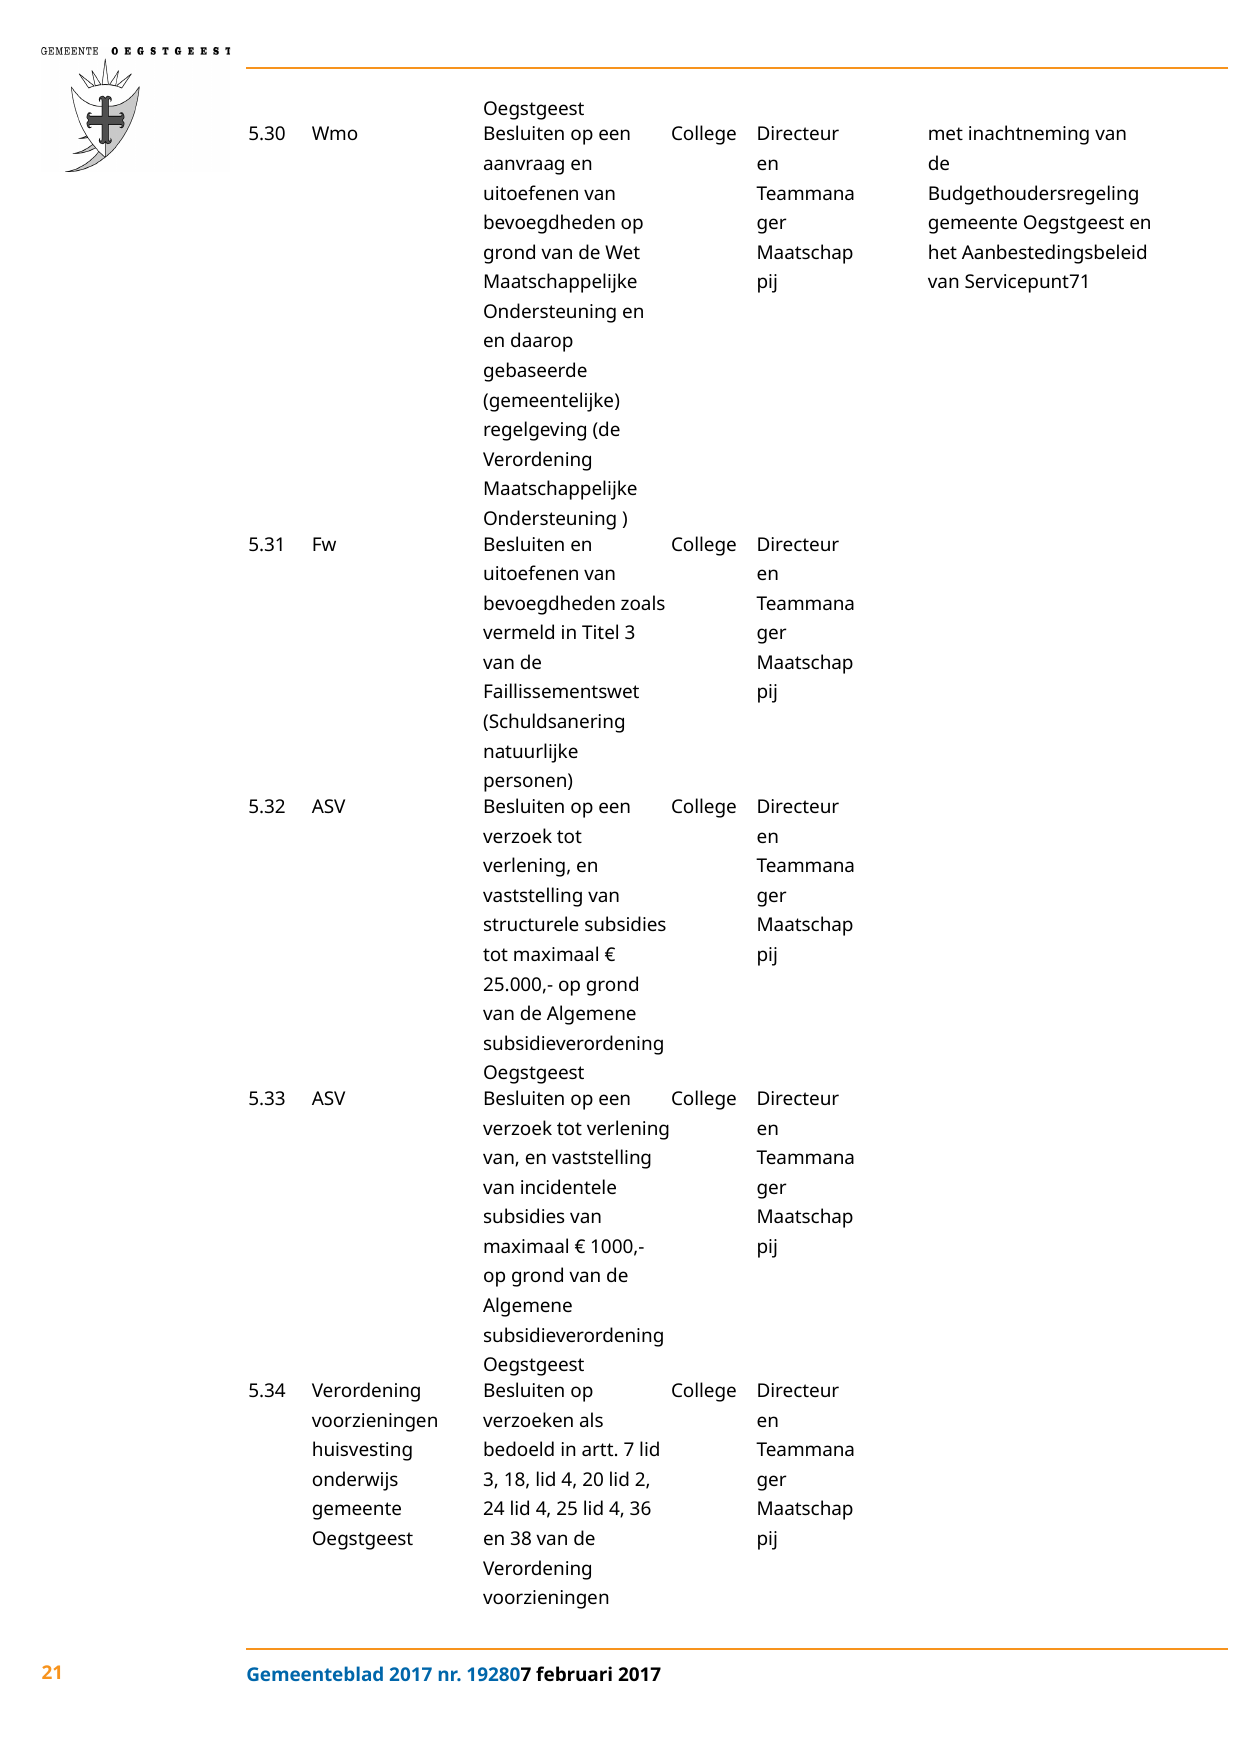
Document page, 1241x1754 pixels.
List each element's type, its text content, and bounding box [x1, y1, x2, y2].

table_cell met inachtneming van de Budgethoudersregeling gemeente Oegstgeest en het Aanbestedingsbeleid van Servicepunt71 [928, 121, 1152, 531]
table_cell College [671, 1085, 756, 1377]
table_cell 5.33 [248, 1085, 312, 1377]
table_cell Besluiten op een aanvraag en uitoefenen van bevoegdheden op grond van de Wet Maatschappelijke Ondersteuning en en daarop gebaseerde (gemeentelijke) regelgeving (de Verordening Maatschappelijke Ondersteuning ) [483, 121, 671, 531]
table_cell Besluiten op een verzoek tot verlening van, en vaststelling van incidentele subsidies van maximaal € 1000,- op grond van de Algemene subsidieverordening Oegstgeest [483, 1085, 671, 1377]
table_cell College [671, 793, 756, 1085]
table_cell Directeur en Teammanager Maatschappij [756, 531, 856, 793]
table_cell Besluiten op verzoeken als bedoeld in artt. 7 lid 3, 18, lid 4, 20 lid 2, 24 lid 4, 25 lid 4, 36 en 38 van de Verordening voorzieningen [483, 1377, 671, 1610]
table_cell ASV [312, 1085, 483, 1377]
table_cell Directeur en Teammanager Maatschappij [756, 793, 856, 1085]
table_cell 5.34 [248, 1377, 312, 1610]
table_cell [671, 95, 756, 121]
table_cell [928, 1085, 1152, 1377]
table_cell [856, 121, 928, 531]
table_cell [756, 95, 856, 121]
table_cell Fw [312, 531, 483, 793]
table_cell [928, 793, 1152, 1085]
table_cell [928, 95, 1152, 121]
table_cell Directeur en Teammanager Maatschappij [756, 121, 856, 531]
table_cell Besluiten op een verzoek tot verlening, en vaststelling van structurele subsidies tot maximaal € 25.000,- op grond van de Algemene subsidieverordening Oegstgeest [483, 793, 671, 1085]
table_cell [248, 95, 312, 121]
table_cell 5.30 [248, 121, 312, 531]
table_cell [856, 1085, 928, 1377]
table_cell [312, 95, 483, 121]
table_cell [856, 793, 928, 1085]
table_cell [856, 531, 928, 793]
table_cell College [671, 1377, 756, 1610]
table_cell [928, 531, 1152, 793]
table_cell Oegstgeest [483, 95, 671, 121]
table_cell Directeur en Teammanager Maatschappij [756, 1085, 856, 1377]
table_cell [928, 1377, 1152, 1610]
table_cell Wmo [312, 121, 483, 531]
table_cell 5.32 [248, 793, 312, 1085]
table_cell Besluiten en uitoefenen van bevoegdheden zoals vermeld in Titel 3 van de Faillissementswet (Schuldsanering natuurlijke personen) [483, 531, 671, 793]
table_cell ASV [312, 793, 483, 1085]
picture [41, 47, 231, 172]
table_cell [856, 1377, 928, 1610]
table_cell Directeur en Teammanager Maatschappij [756, 1377, 856, 1610]
table_cell 5.31 [248, 531, 312, 793]
table_cell College [671, 121, 756, 531]
table_cell Verordening voorzieningen huisvesting onderwijs gemeente Oegstgeest [312, 1377, 483, 1610]
table_cell [856, 95, 928, 121]
table_cell College [671, 531, 756, 793]
